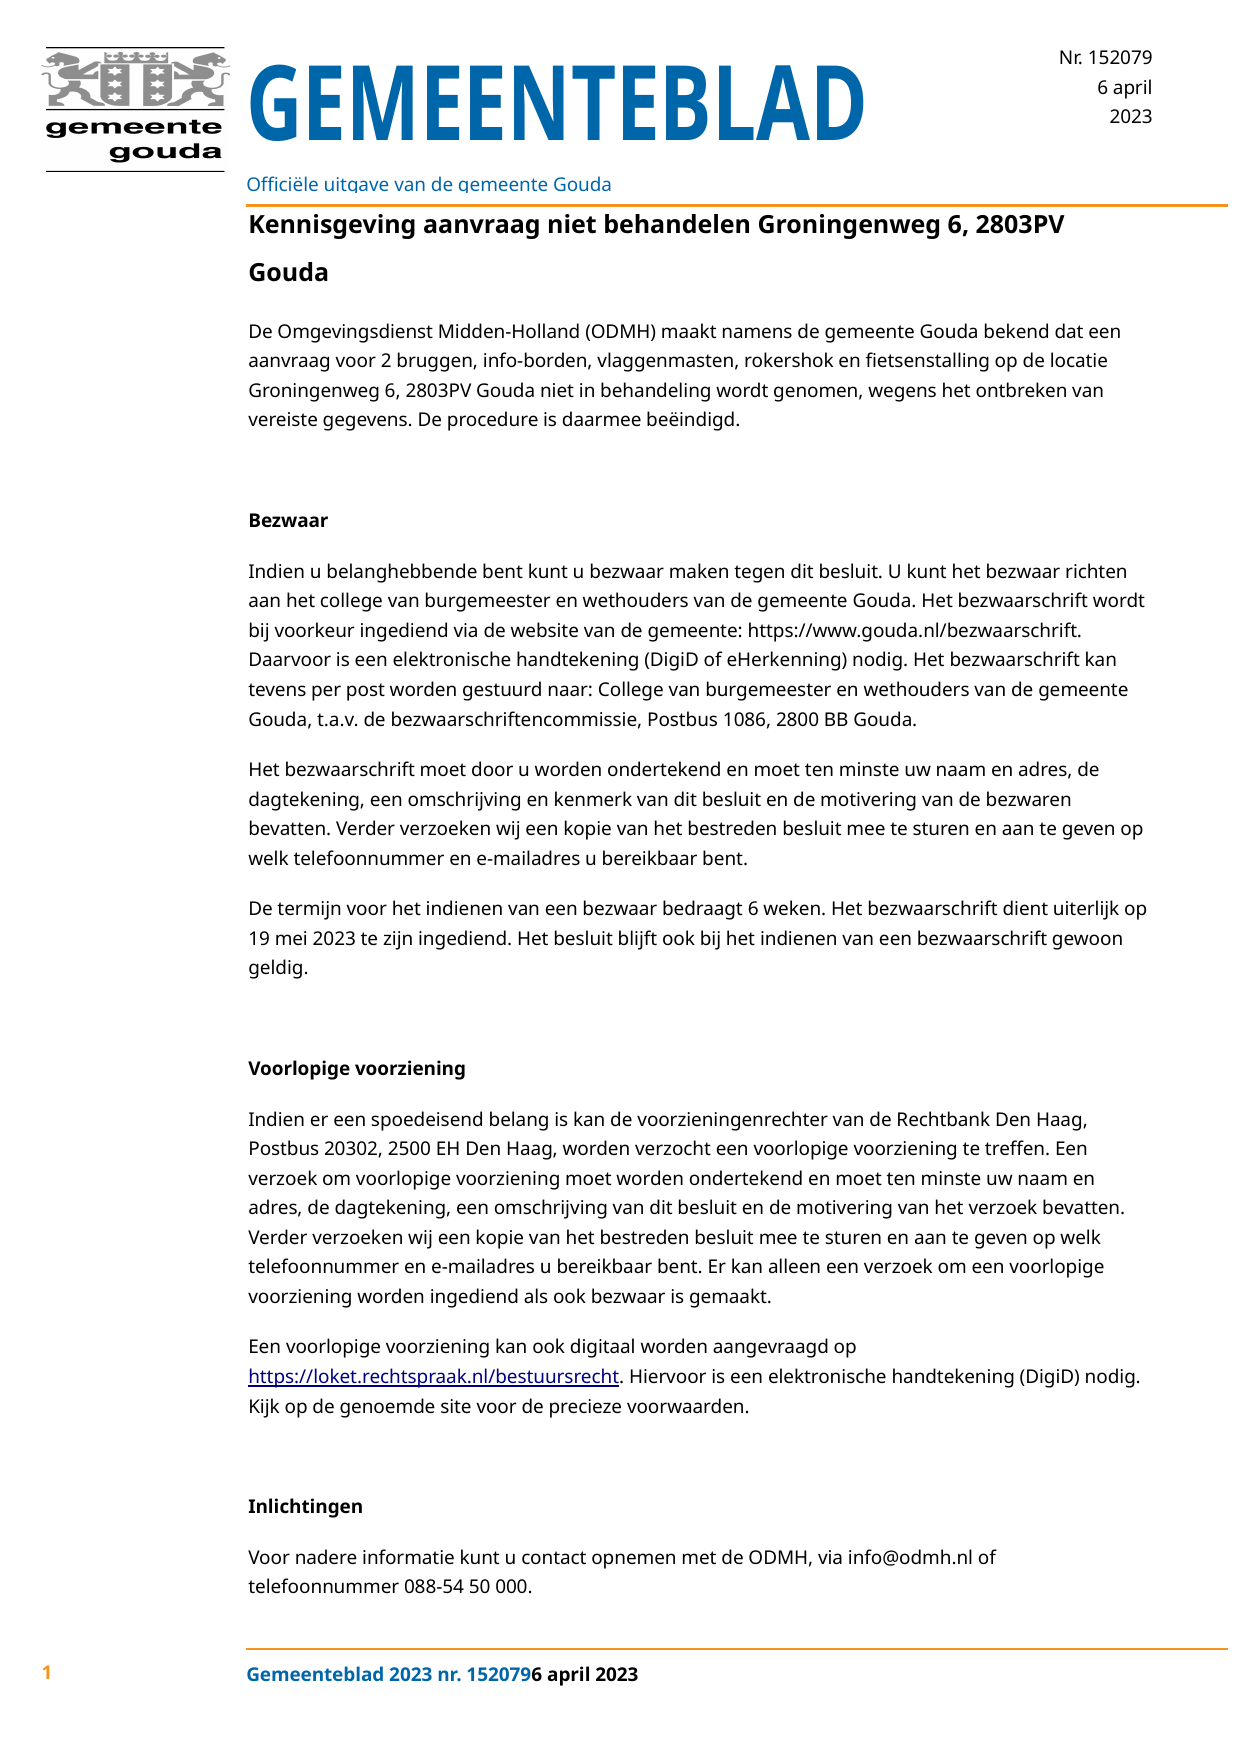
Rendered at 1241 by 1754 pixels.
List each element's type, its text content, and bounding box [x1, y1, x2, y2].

text Een voorlopige voorziening kan ook digitaal worden aangevraagd op https://loket.rechtspraak.nl/bestuursrecht. Hiervoor is een elektronische handtekening (DigiD) nodig. Kijk op de genoemde site voor de precieze voorwaarden. [248, 1334, 1152, 1419]
text Inlichtingen [248, 1494, 1152, 1519]
text Voor nadere informatie kunt u contact opnemen met de ODMH, via info@odmh.nl of telefoonnummer 088-54 50 000. [248, 1544, 1152, 1599]
text De Omgevingsdienst Midden-Holland (ODMH) maakt namens de gemeente Gouda bekend dat een aanvraag voor 2 bruggen, info-borden, vlaggenmasten, rokershok en fietsenstalling op de locatie Groningenweg 6, 2803PV Gouda niet in behandeling wordt genomen, wegens het ontbreken van vereiste gegevens. De procedure is daarmee beëindigd. [248, 318, 1152, 432]
picture [41, 47, 231, 172]
text Bezwaar [248, 507, 1152, 533]
text Het bezwaarschrift moet door u worden ondertekend en moet ten minste uw naam en adres, de dagtekening, een omschrijving en kenmerk van dit besluit en de motivering van de bezwaren bevatten. Verder verzoeken wij een kopie van het bestreden besluit mee te sturen en aan te geven op welk telefoonnummer en e-mailadres u bereikbaar bent. [248, 756, 1152, 871]
text Kennisgeving aanvraag niet behandelen Groningenweg 6, 2803PV Gouda [248, 207, 1152, 288]
text Voorlopige voorziening [248, 1055, 1152, 1081]
text Indien er een spoedeisend belang is kan de voorzieningenrechter van de Rechtbank Den Haag, Postbus 20302, 2500 EH Den Haag, worden verzocht een voorlopige voorziening te treffen. Een verzoek om voorlopige voorziening moet worden ondertekend en moet ten minste uw naam en adres, de dagtekening, een omschrijving van dit besluit en de motivering van het verzoek bevatten. Verder verzoeken wij een kopie van het bestreden besluit mee te sturen en aan te geven op welk telefoonnummer en e-mailadres u bereikbaar bent. Er kan alleen een verzoek om een voorlopige voorziening worden ingediend als ook bezwaar is gemaakt. [248, 1106, 1152, 1309]
text Indien u belanghebbende bent kunt u bezwaar maken tegen dit besluit. U kunt het bezwaar richten aan het college van burgemeester en wethouders van de gemeente Gouda. Het bezwaarschrift wordt bij voorkeur ingediend via de website van de gemeente: https://www.gouda.nl/bezwaarschrift. Daarvoor is een elektronische handtekening (DigiD of eHerkenning) nodig. Het bezwaarschrift kan tevens per post worden gestuurd naar: College van burgemeester en wethouders van de gemeente Gouda, t.a.v. de bezwaarschriftencommissie, Postbus 1086, 2800 BB Gouda. [248, 558, 1152, 732]
text De termijn voor het indienen van een bezwaar bedraagt 6 weken. Het bezwaarschrift dient uiterlijk op 19 mei 2023 te zijn ingediend. Het besluit blijft ook bij het indienen van een bezwaarschrift gewoon geldig. [248, 895, 1152, 980]
